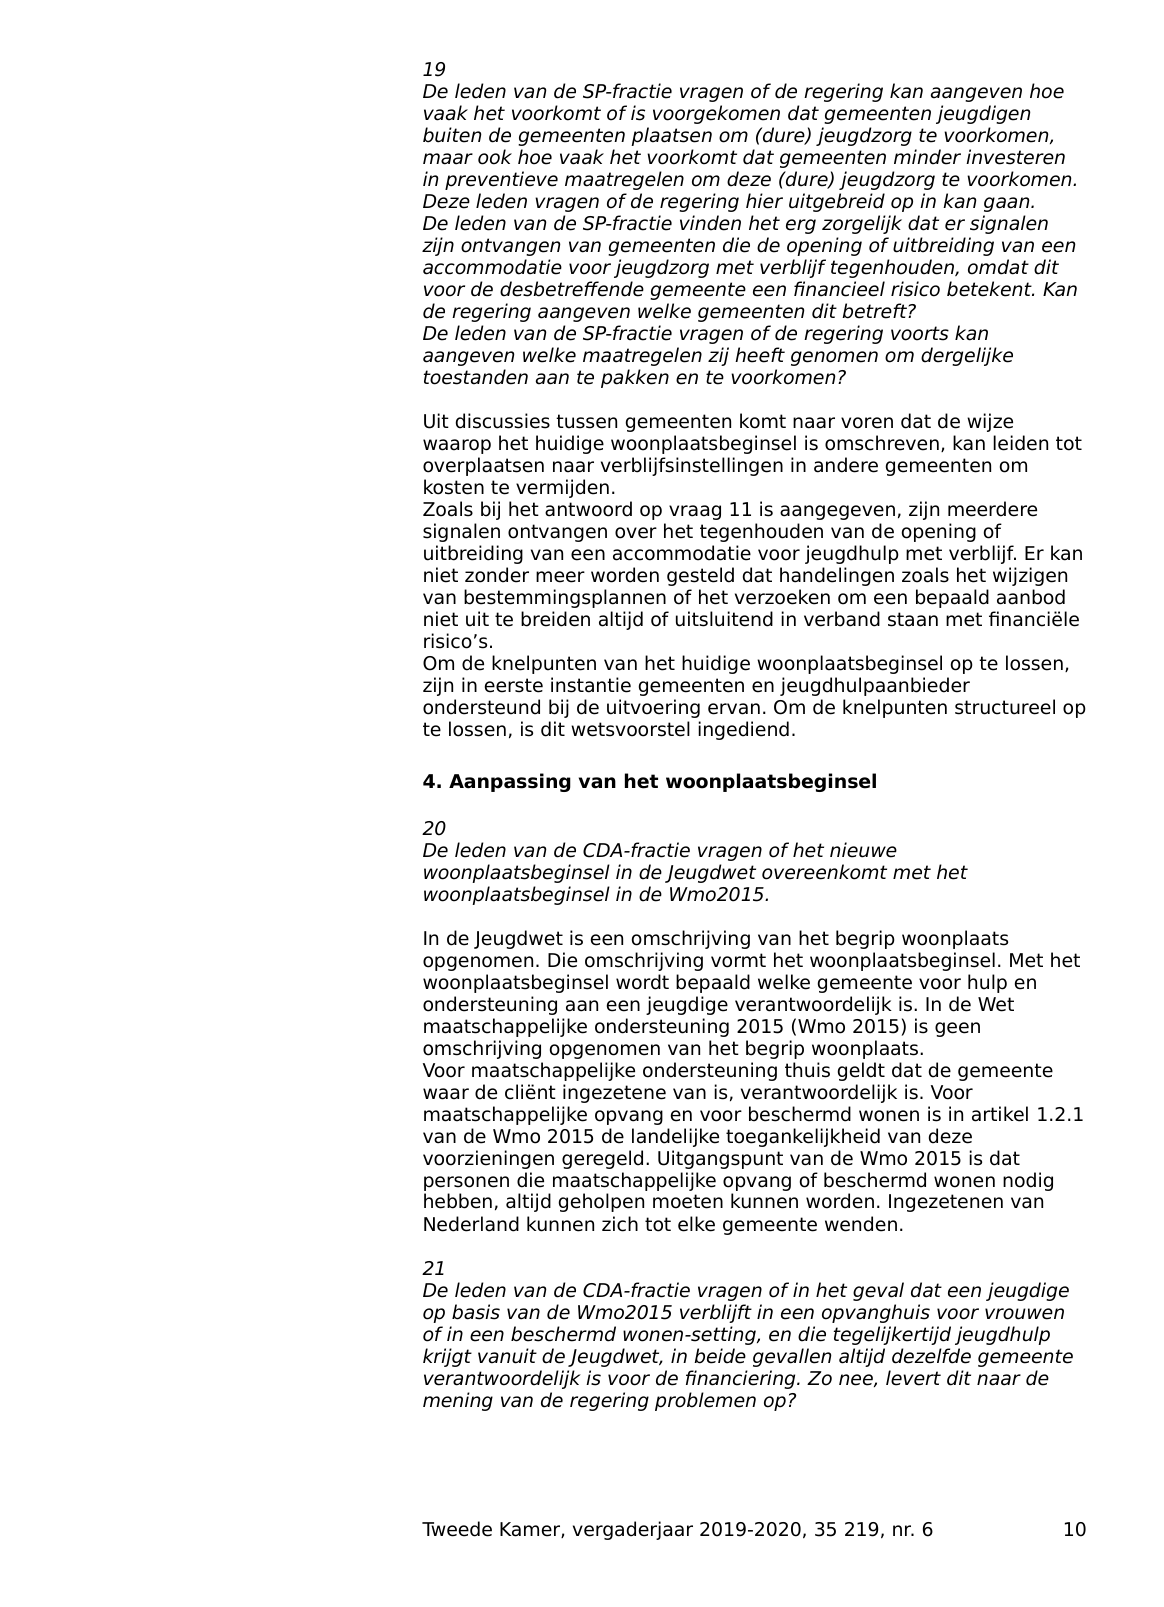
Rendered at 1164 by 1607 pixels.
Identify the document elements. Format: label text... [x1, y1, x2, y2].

text 20 [422, 818, 1087, 839]
text 19 [422, 59, 1087, 81]
subtitle 4. Aanpassing van het woonplaatsbeginsel [422, 771, 1087, 793]
text De leden van de SP-fractie vinden het erg zorgelijk dat er signalen zijn ontvangen van gemeenten die de opening of uitbreiding van een accommodatie voor jeugdzorg met verblijf tegenhouden, omdat dit voor de desbetreffende gemeente een financieel risico betekent. Kan de regering aangeven welke gemeenten dit betreft? [422, 213, 1087, 323]
text De leden van de SP-fractie vragen of de regering voorts kan aangeven welke maatregelen zij heeft genomen om dergelijke toestanden aan te pakken en te voorkomen? [422, 323, 1087, 389]
text 21 [422, 1258, 1087, 1279]
text Zoals bij het antwoord op vraag 11 is aangegeven, zijn meerdere signalen ontvangen over het tegenhouden van de opening of uitbreiding van een accommodatie voor jeugdhulp met verblijf. Er kan niet zonder meer worden gesteld dat handelingen zoals het wijzigen van bestemmingsplannen of het verzoeken om een bepaald aanbod niet uit te breiden altijd of uitsluitend in verband staan met financiële risico’s. [422, 499, 1087, 653]
text De leden van de CDA-fractie vragen of in het geval dat een jeugdige op basis van de Wmo2015 verblijft in een opvanghuis voor vrouwen of in een beschermd wonen-setting, en die tegelijkertijd jeugdhulp krijgt vanuit de Jeugdwet, in beide gevallen altijd dezelfde gemeente verantwoordelijk is voor de financiering. Zo nee, levert dit naar de mening van de regering problemen op? [422, 1279, 1087, 1411]
text De leden van de CDA-fractie vragen of het nieuwe woonplaatsbeginsel in de Jeugdwet overeenkomt met het woonplaatsbeginsel in de Wmo2015. [422, 839, 1087, 906]
text De leden van de SP-fractie vragen of de regering kan aangeven hoe vaak het voorkomt of is voorgekomen dat gemeenten jeugdigen buiten de gemeenten plaatsen om (dure) jeugdzorg te voorkomen, maar ook hoe vaak het voorkomt dat gemeenten minder investeren in preventieve maatregelen om deze (dure) jeugdzorg te voorkomen. Deze leden vragen of de regering hier uitgebreid op in kan gaan. [422, 81, 1087, 213]
text Voor maatschappelijke ondersteuning thuis geldt dat de gemeente waar de cliënt ingezetene van is, verantwoordelijk is. Voor maatschappelijke opvang en voor beschermd wonen is in artikel 1.2.1 van de Wmo 2015 de landelijke toegankelijkheid van deze voorzieningen geregeld. Uitgangspunt van de Wmo 2015 is dat personen die maatschappelijke opvang of beschermd wonen nodig hebben, altijd geholpen moeten kunnen worden. Ingezetenen van Nederland kunnen zich tot elke gemeente wenden. [422, 1059, 1087, 1235]
text Om de knelpunten van het huidige woonplaatsbeginsel op te lossen, zijn in eerste instantie gemeenten en jeugdhulpaanbieder ondersteund bij de uitvoering ervan. Om de knelpunten structureel op te lossen, is dit wetsvoorstel ingediend. [422, 653, 1087, 741]
text Uit discussies tussen gemeenten komt naar voren dat de wijze waarop het huidige woonplaatsbeginsel is omschreven, kan leiden tot overplaatsen naar verblijfsinstellingen in andere gemeenten om kosten te vermijden. [422, 411, 1087, 499]
text In de Jeugdwet is een omschrijving van het begrip woonplaats opgenomen. Die omschrijving vormt het woonplaatsbeginsel. Met het woonplaatsbeginsel wordt bepaald welke gemeente voor hulp en ondersteuning aan een jeugdige verantwoordelijk is. In de Wet maatschappelijke ondersteuning 2015 (Wmo 2015) is geen omschrijving opgenomen van het begrip woonplaats. [422, 928, 1087, 1059]
